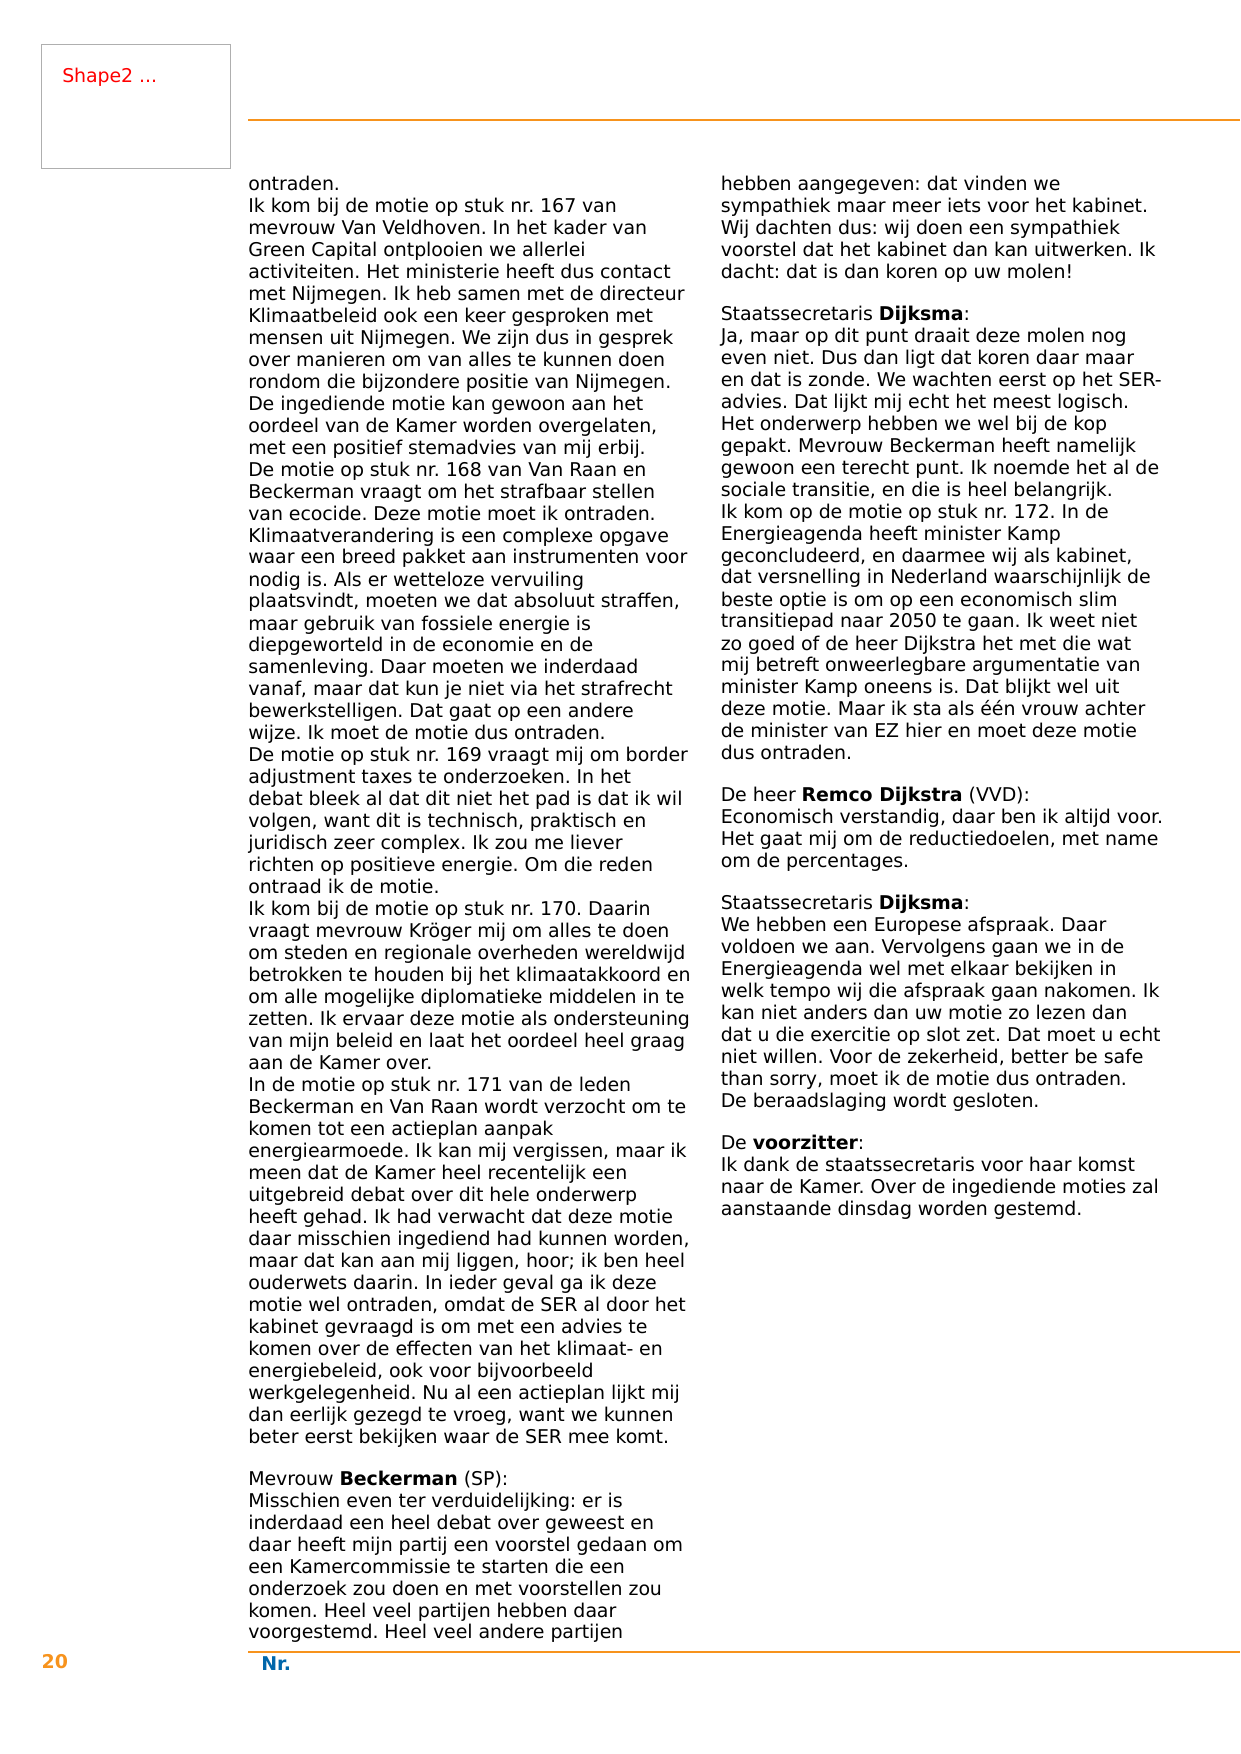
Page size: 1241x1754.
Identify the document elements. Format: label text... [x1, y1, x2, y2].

text Ik kom bij de motie op stuk nr. 167 van mevrouw Van Veldhoven. In het kader van Green Capital ontplooien we allerlei activiteiten. Het ministerie heeft dus contact met Nijmegen. Ik heb samen met de directeur Klimaatbeleid ook een keer gesproken met mensen uit Nijmegen. We zijn dus in gesprek over manieren om van alles te kunnen doen rondom die bijzondere positie van Nijmegen. De ingediende motie kan gewoon aan het oordeel van de Kamer worden overgelaten, met een positief stemadvies van mij erbij. [248, 195, 691, 458]
text ontraden. [248, 173, 691, 195]
text De beraadslaging wordt gesloten. [721, 1090, 1163, 1112]
text Ik dank de staatssecretaris voor haar komst naar de Kamer. Over de ingediende moties zal aanstaande dinsdag worden gestemd. [721, 1154, 1163, 1220]
text Staatssecretaris Dijksma: [721, 303, 1163, 325]
text hebben aangegeven: dat vinden we sympathiek maar meer iets voor het kabinet. Wij dachten dus: wij doen een sympathiek voorstel dat het kabinet dan kan uitwerken. Ik dacht: dat is dan koren op uw molen! [721, 173, 1163, 283]
text Staatssecretaris Dijksma: [721, 892, 1163, 914]
text Ja, maar op dit punt draait deze molen nog even niet. Dus dan ligt dat koren daar maar en dat is zonde. We wachten eerst op het SER-advies. Dat lijkt mij echt het meest logisch. Het onderwerp hebben we wel bij de kop gepakt. Mevrouw Beckerman heeft namelijk gewoon een terecht punt. Ik noemde het al de sociale transitie, en die is heel belangrijk. [721, 325, 1163, 501]
text De voorzitter: [721, 1132, 1163, 1154]
text Misschien even ter verduidelijking: er is inderdaad een heel debat over geweest en daar heeft mijn partij een voorstel gedaan om een Kamercommissie te starten die een onderzoek zou doen en met voorstellen zou komen. Heel veel partijen hebben daar voorgestemd. Heel veel andere partijen [248, 1489, 691, 1643]
text De motie op stuk nr. 168 van Van Raan en Beckerman vraagt om het strafbaar stellen van ecocide. Deze motie moet ik ontraden. Klimaatverandering is een complexe opgave waar een breed pakket aan instrumenten voor nodig is. Als er wetteloze vervuiling plaatsvindt, moeten we dat absoluut straffen, maar gebruik van fossiele energie is diepgeworteld in de economie en de samenleving. Daar moeten we inderdaad vanaf, maar dat kun je niet via het strafrecht bewerkstelligen. Dat gaat op een andere wijze. Ik moet de motie dus ontraden. [248, 458, 691, 744]
text Ik kom bij de motie op stuk nr. 170. Daarin vraagt mevrouw Kröger mij om alles te doen om steden en regionale overheden wereldwijd betrokken te houden bij het klimaatakkoord en om alle mogelijke diplomatieke middelen in te zetten. Ik ervaar deze motie als ondersteuning van mijn beleid en laat het oordeel heel graag aan de Kamer over. [248, 898, 691, 1074]
text De motie op stuk nr. 169 vraagt mij om border adjustment taxes te onderzoeken. In het debat bleek al dat dit niet het pad is dat ik wil volgen, want dit is technisch, praktisch en juridisch zeer complex. Ik zou me liever richten op positieve energie. Om die reden ontraad ik de motie. [248, 744, 691, 898]
text Economisch verstandig, daar ben ik altijd voor. Het gaat mij om de reductiedoelen, met name om de percentages. [721, 806, 1163, 872]
text Mevrouw Beckerman (SP): [248, 1468, 691, 1489]
text In de motie op stuk nr. 171 van de leden Beckerman en Van Raan wordt verzocht om te komen tot een actieplan aanpak energiearmoede. Ik kan mij vergissen, maar ik meen dat de Kamer heel recentelijk een uitgebreid debat over dit hele onderwerp heeft gehad. Ik had verwacht dat deze motie daar misschien ingediend had kunnen worden, maar dat kan aan mij liggen, hoor; ik ben heel ouderwets daarin. In ieder geval ga ik deze motie wel ontraden, omdat de SER al door het kabinet gevraagd is om met een advies te komen over de effecten van het klimaat- en energiebeleid, ook voor bijvoorbeeld werkgelegenheid. Nu al een actieplan lijkt mij dan eerlijk gezegd te vroeg, want we kunnen beter eerst bekijken waar de SER mee komt. [248, 1074, 691, 1448]
text De heer Remco Dijkstra (VVD): [721, 784, 1163, 806]
text We hebben een Europese afspraak. Daar voldoen we aan. Vervolgens gaan we in de Energieagenda wel met elkaar bekijken in welk tempo wij die afspraak gaan nakomen. Ik kan niet anders dan uw motie zo lezen dan dat u die exercitie op slot zet. Dat moet u echt niet willen. Voor de zekerheid, better be safe than sorry, moet ik de motie dus ontraden. [721, 914, 1163, 1090]
text Ik kom op de motie op stuk nr. 172. In de Energieagenda heeft minister Kamp geconcludeerd, en daarmee wij als kabinet, dat versnelling in Nederland waarschijnlijk de beste optie is om op een economisch slim transitiepad naar 2050 te gaan. Ik weet niet zo goed of de heer Dijkstra het met die wat mij betreft onweerlegbare argumentatie van minister Kamp oneens is. Dat blijkt wel uit deze motie. Maar ik sta als één vrouw achter de minister van EZ hier en moet deze motie dus ontraden. [721, 501, 1163, 764]
